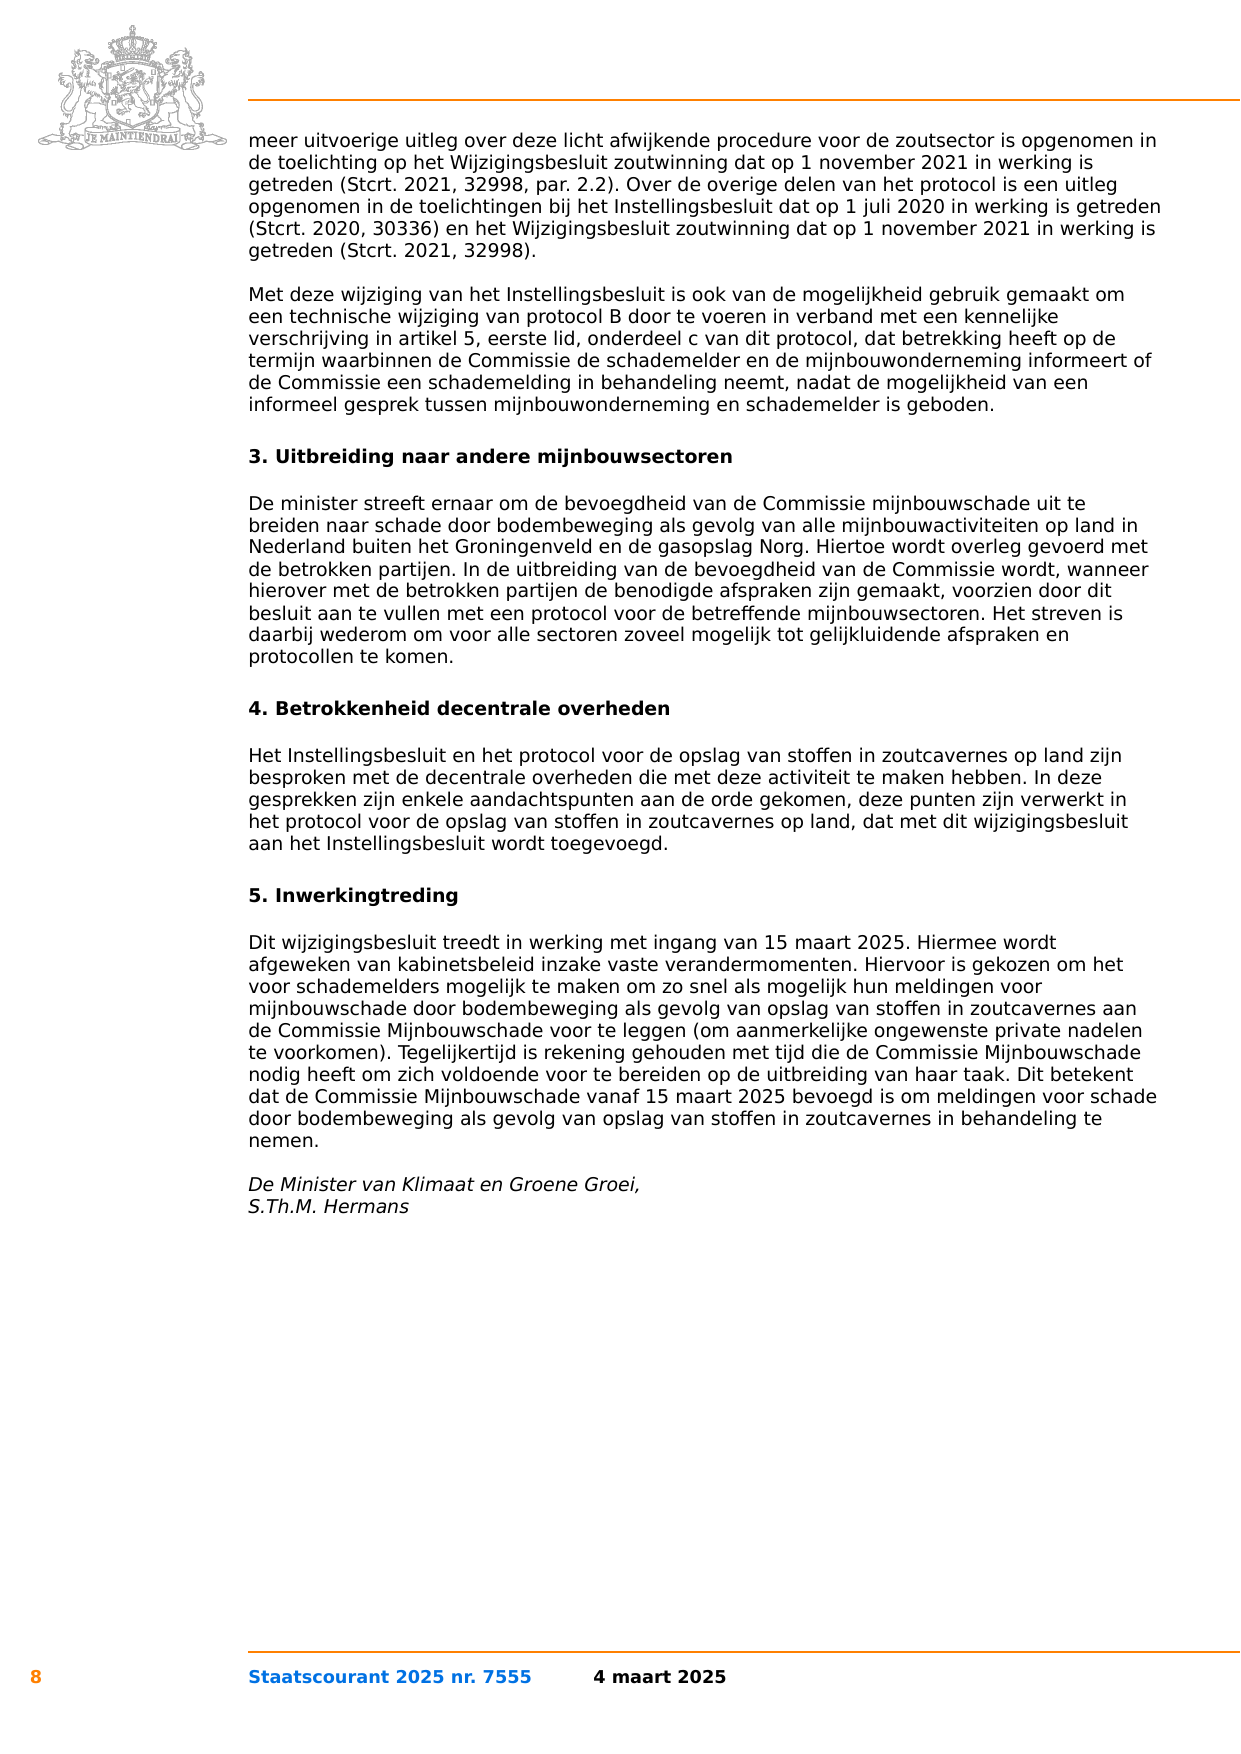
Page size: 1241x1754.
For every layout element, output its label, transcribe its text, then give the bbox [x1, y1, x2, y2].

subtitle 5. Inwerkingtreding [248, 885, 1163, 907]
text Dit wijzigingsbesluit treedt in werking met ingang van 15 maart 2025. Hiermee wordt afgeweken van kabinetsbeleid inzake vaste verandermomenten. Hiervoor is gekozen om het voor schademelders mogelijk te maken om zo snel als mogelijk hun meldingen voor mijnbouwschade door bodembeweging als gevolg van opslag van stoffen in zoutcavernes aan de Commissie Mijnbouwschade voor te leggen (om aanmerkelijke ongewenste private nadelen te voorkomen). Tegelijkertijd is rekening gehouden met tijd die de Commissie Mijnbouwschade nodig heeft om zich voldoende voor te bereiden op de uitbreiding van haar taak. Dit betekent dat de Commissie Mijnbouwschade vanaf 15 maart 2025 bevoegd is om meldingen voor schade door bodembeweging als gevolg van opslag van stoffen in zoutcavernes in behandeling te nemen. [248, 932, 1163, 1152]
picture [38, 25, 227, 150]
subtitle 3. Uitbreiding naar andere mijnbouwsectoren [248, 446, 1163, 467]
text meer uitvoerige uitleg over deze licht afwijkende procedure voor de zoutsector is opgenomen in de toelichting op het Wijzigingsbesluit zoutwinning dat op 1 november 2021 in werking is getreden (Stcrt. 2021, 32998, par. 2.2). Over de overige delen van het protocol is een uitleg opgenomen in de toelichtingen bij het Instellingsbesluit dat op 1 juli 2020 in werking is getreden (Stcrt. 2020, 30336) en het Wijzigingsbesluit zoutwinning dat op 1 november 2021 in werking is getreden (Stcrt. 2021, 32998). [248, 130, 1163, 262]
text De Minister van Klimaat en Groene Groei, S.Th.M. Hermans [248, 1174, 1163, 1218]
text De minister streeft ernaar om de bevoegdheid van de Commissie mijnbouwschade uit te breiden naar schade door bodembeweging als gevolg van alle mijnbouwactiviteiten op land in Nederland buiten het Groningenveld en de gasopslag Norg. Hiertoe wordt overleg gevoerd met de betrokken partijen. In de uitbreiding van de bevoegdheid van de Commissie wordt, wanneer hierover met de betrokken partijen de benodigde afspraken zijn gemaakt, voorzien door dit besluit aan te vullen met een protocol voor de betreffende mijnbouwsectoren. Het streven is daarbij wederom om voor alle sectoren zoveel mogelijk tot gelijkluidende afspraken en protocollen te komen. [248, 492, 1163, 668]
subtitle 4. Betrokkenheid decentrale overheden [248, 698, 1163, 720]
text Met deze wijziging van het Instellingsbesluit is ook van de mogelijkheid gebruik gemaakt om een technische wijziging van protocol B door te voeren in verband met een kennelijke verschrijving in artikel 5, eerste lid, onderdeel c van dit protocol, dat betrekking heeft op de termijn waarbinnen de Commissie de schademelder en de mijnbouwonderneming informeert of de Commissie een schademelding in behandeling neemt, nadat de mogelijkheid van een informeel gesprek tussen mijnbouwonderneming en schademelder is geboden. [248, 284, 1163, 416]
text Het Instellingsbesluit en het protocol voor de opslag van stoffen in zoutcavernes op land zijn besproken met de decentrale overheden die met deze activiteit te maken hebben. In deze gesprekken zijn enkele aandachtspunten aan de orde gekomen, deze punten zijn verwerkt in het protocol voor de opslag van stoffen in zoutcavernes op land, dat met dit wijzigingsbesluit aan het Instellingsbesluit wordt toegevoegd. [248, 745, 1163, 855]
